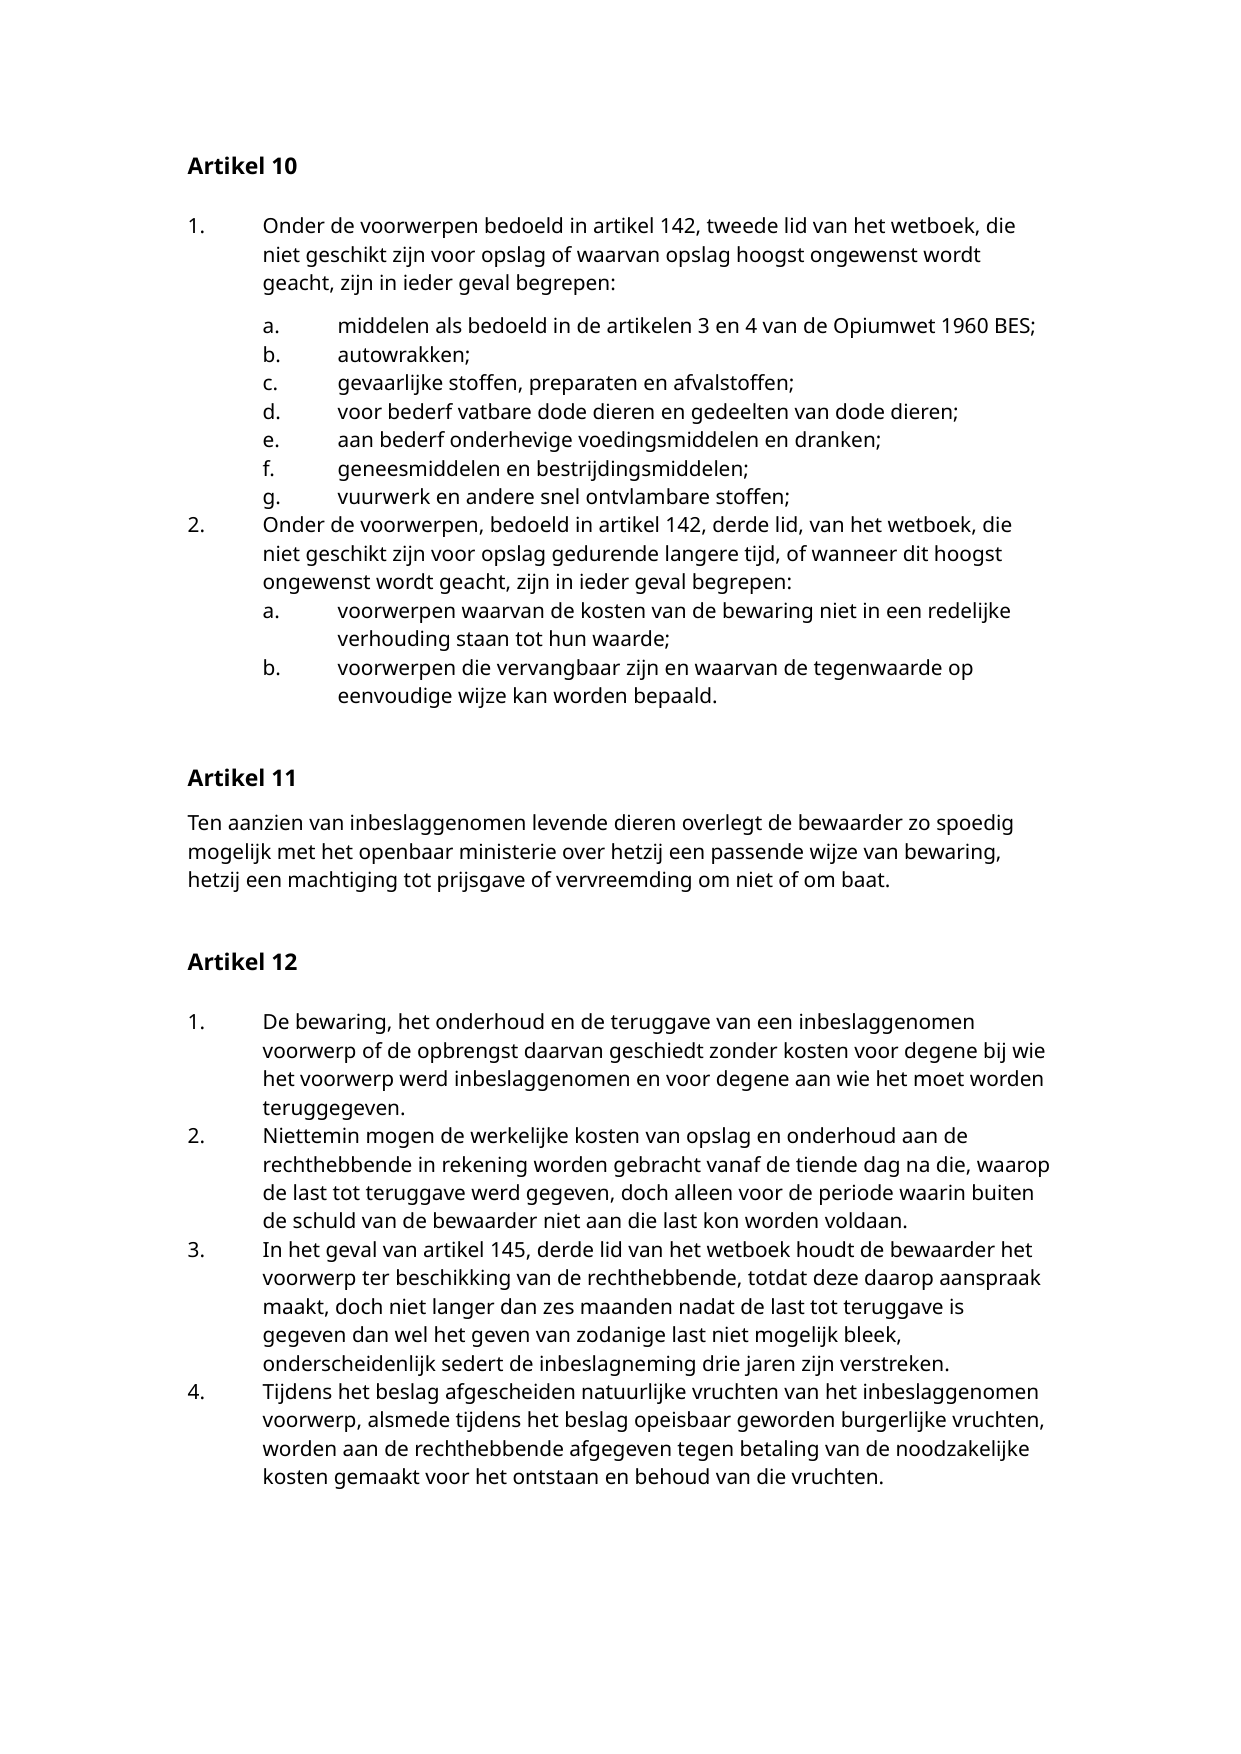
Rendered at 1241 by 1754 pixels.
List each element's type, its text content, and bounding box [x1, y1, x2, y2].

text Ten aanzien van inbeslaggenomen levende dieren overlegt de bewaarder zo spoedig mogelijk met het openbaar ministerie over hetzij een passende wijze van bewaring, hetzij een machtiging tot prijsgave of vervreemding om niet of om baat. [187, 808, 1053, 894]
list middelen als bedoeld in de artikelen 3 en 4 van de Opiumwet 1960 BES; [262, 312, 1053, 340]
list voorwerpen die vervangbaar zijn en waarvan de tegenwaarde op eenvoudige wijze kan worden bepaald. [262, 653, 1053, 710]
list geneesmiddelen en bestrijdingsmiddelen; [262, 454, 1053, 482]
list Niettemin mogen de werkelijke kosten van opslag en onderhoud aan de rechthebbende in rekening worden gebracht vanaf de tiende dag na die, waarop de last tot teruggave werd gegeven, doch alleen voor de periode waarin buiten de schuld van de bewaarder niet aan die last kon worden voldaan. [187, 1121, 1053, 1235]
list Tijdens het beslag afgescheiden natuurlijke vruchten van het inbeslaggenomen voorwerp, alsmede tijdens het beslag opeisbaar geworden burgerlijke vruchten, worden aan de rechthebbende afgegeven tegen betaling van de noodzakelijke kosten gemaakt voor het ontstaan en behoud van die vruchten. [187, 1377, 1053, 1491]
list Onder de voorwerpen bedoeld in artikel 142, tweede lid van het wetboek, die niet geschikt zijn voor opslag of waarvan opslag hoogst ongewenst wordt geacht, zijn in ieder geval begrepen: [187, 211, 1053, 297]
list Onder de voorwerpen, bedoeld in artikel 142, derde lid, van het wetboek, die niet geschikt zijn voor opslag gedurende langere tijd, of wanneer dit hoogst ongewenst wordt geacht, zijn in ieder geval begrepen: [187, 511, 1053, 596]
list autowrakken; [262, 340, 1053, 368]
list voor bederf vatbare dode dieren en gedeelten van dode dieren; [262, 397, 1053, 425]
list voorwerpen waarvan de kosten van de bewaring niet in een redelijke verhouding staan tot hun waarde; [262, 596, 1053, 653]
subtitle Artikel 11 [187, 762, 1053, 793]
list vuurwerk en andere snel ontvlambare stoffen; [262, 482, 1053, 511]
list gevaarlijke stoffen, preparaten en afvalstoffen; [262, 368, 1053, 397]
list In het geval van artikel 145, derde lid van het wetboek houdt de bewaarder het voorwerp ter beschikking van de rechthebbende, totdat deze daarop aanspraak maakt, doch niet langer dan zes maanden nadat de last tot teruggave is gegeven dan wel het geven van zodanige last niet mogelijk bleek, onderscheidenlijk sedert de inbeslagneming drie jaren zijn verstreken. [187, 1235, 1053, 1377]
list De bewaring, het onderhoud en de teruggave van een inbeslaggenomen voorwerp of de opbrengst daarvan geschiedt zonder kosten voor degene bij wie het voorwerp werd inbeslaggenomen en voor degene aan wie het moet worden teruggegeven. [187, 1007, 1053, 1121]
subtitle Artikel 10 [187, 150, 1053, 181]
subtitle Artikel 12 [187, 946, 1053, 977]
list aan bederf onderhevige voedingsmiddelen en dranken; [262, 425, 1053, 454]
